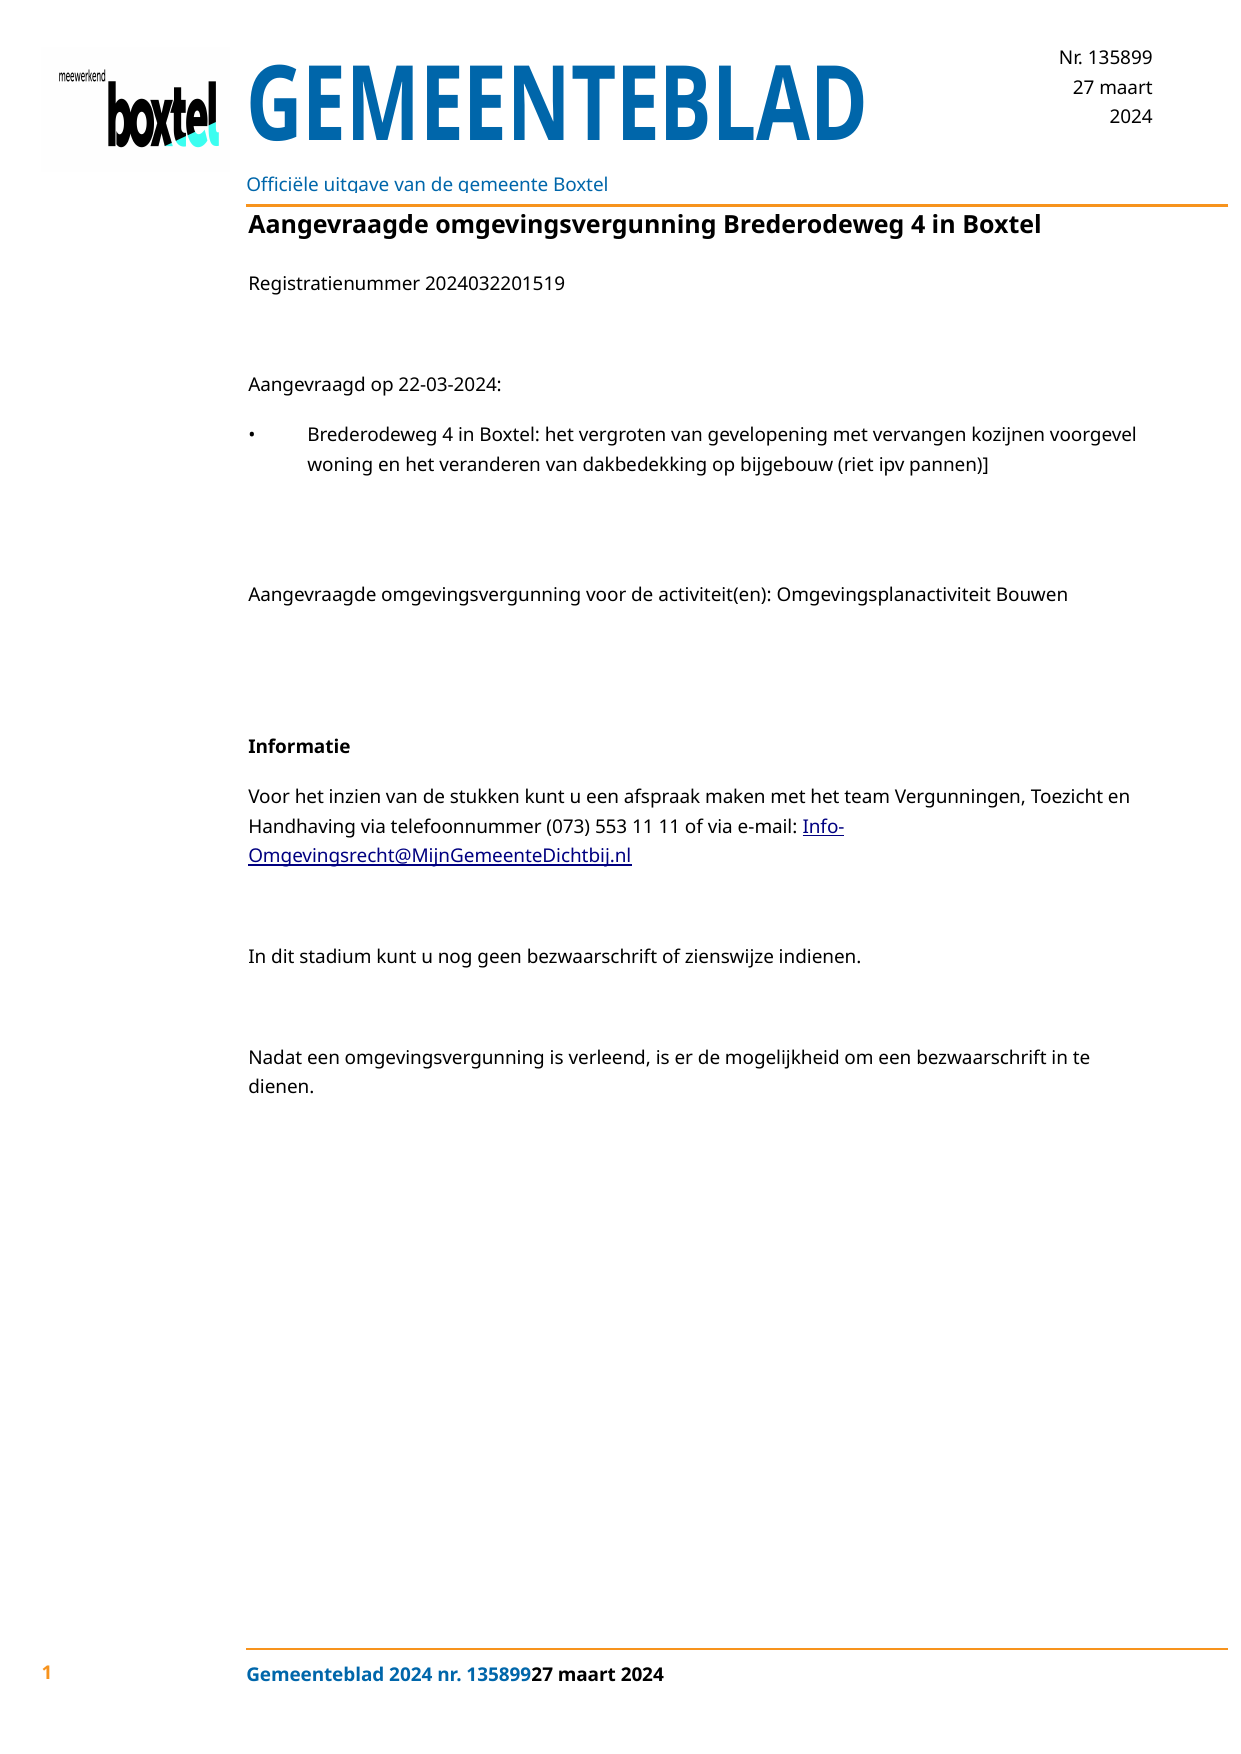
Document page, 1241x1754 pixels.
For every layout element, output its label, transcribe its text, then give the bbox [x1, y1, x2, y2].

text Informatie [248, 733, 1152, 758]
text Nadat een omgevingsvergunning is verleend, is er de mogelijkheid om een bezwaarschrift in te dienen. [248, 1044, 1152, 1099]
text In dit stadium kunt u nog geen bezwaarschrift of zienswijze indienen. [248, 943, 1152, 969]
text Voor het inzien van de stukken kunt u een afspraak maken met het team Vergunningen, Toezicht en Handhaving via telefoonnummer (073) 553 11 11 of via e-mail: Info-Omgevingsrecht@MijnGemeenteDichtbij.nl [248, 783, 1152, 868]
text Aangevraagd op 22-03-2024: [248, 371, 1152, 397]
picture [41, 47, 231, 172]
text Aangevraagde omgevingsvergunning Brederodeweg 4 in Boxtel [248, 207, 1152, 241]
text Aangevraagde omgevingsvergunning voor de activiteit(en): Omgevingsplanactiviteit Bouwen [248, 582, 1152, 607]
text Registratienummer 2024032201519 [248, 270, 1152, 296]
list Brederodeweg 4 in Boxtel: het vergroten van gevelopening met vervangen kozijnen voorgevel woning en het veranderen van dakbedekking op bijgebouw (riet ipv pannen)] [248, 422, 1152, 477]
